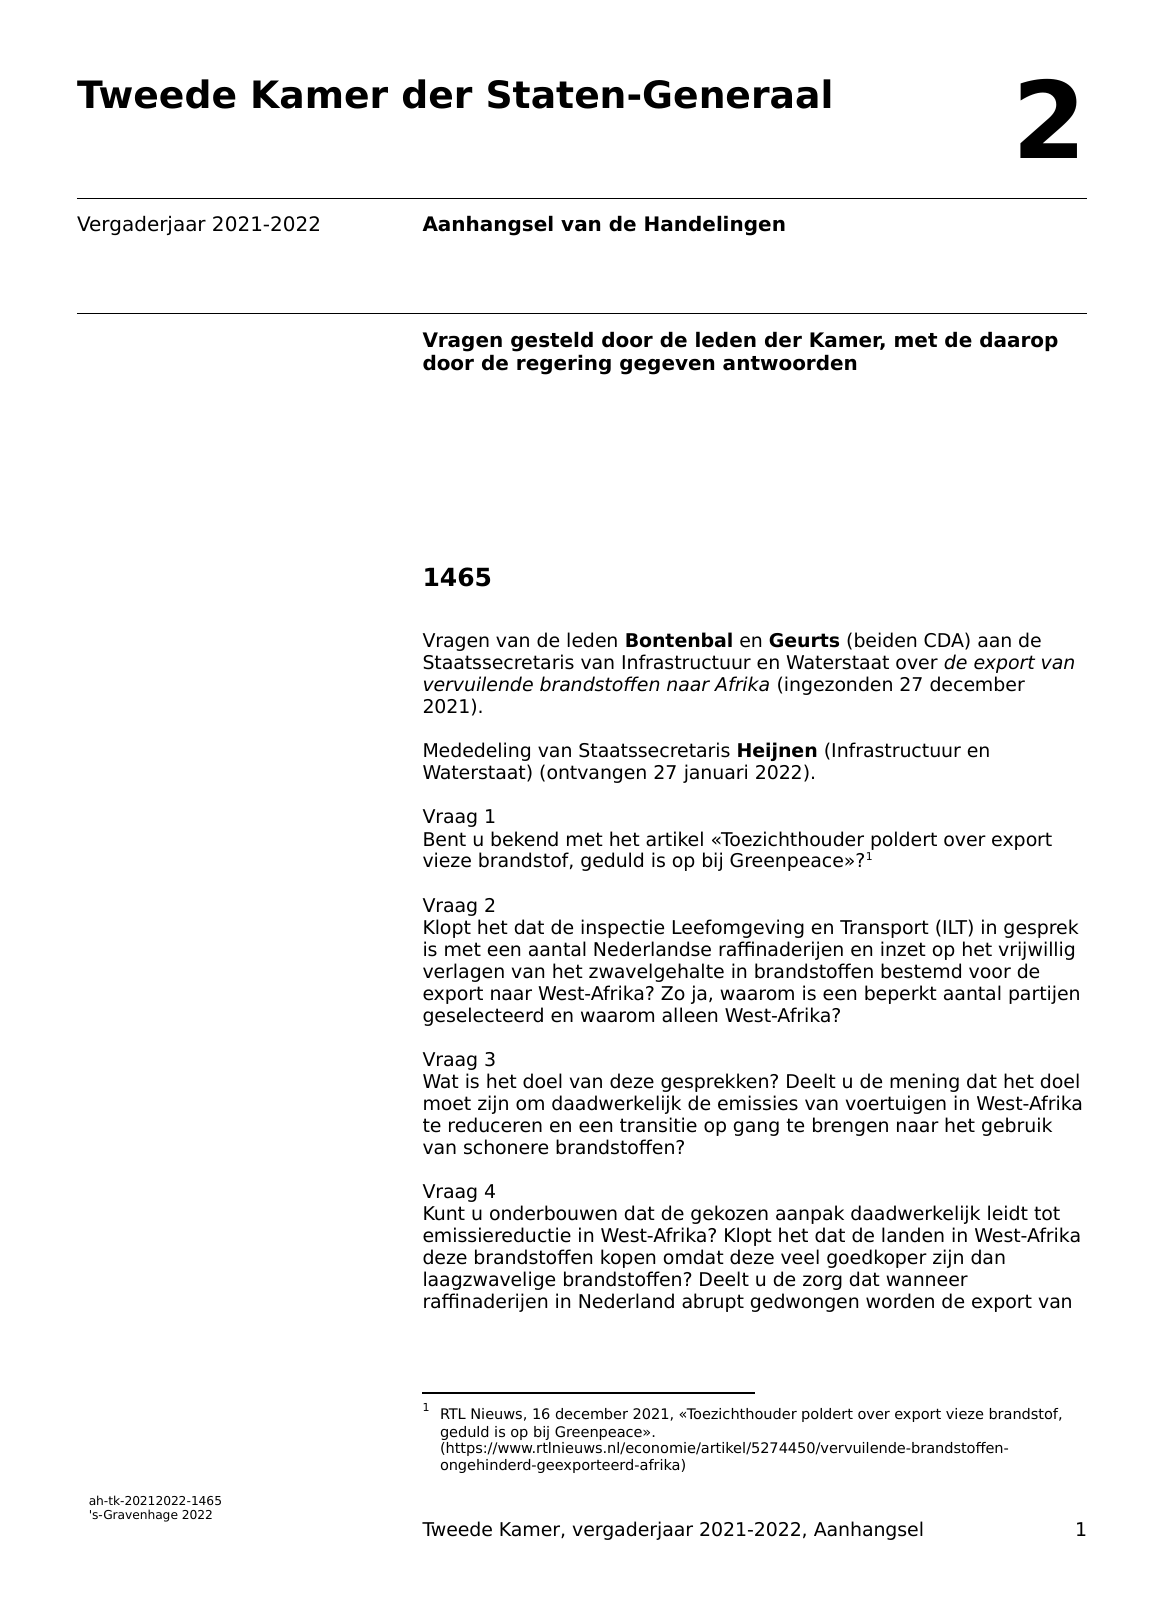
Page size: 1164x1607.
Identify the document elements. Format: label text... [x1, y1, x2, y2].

text ah-tk-20212022-1465 [88, 1494, 323, 1508]
table_header 2 [886, 59, 1087, 198]
text Bent u bekend met het artikel «Toezichthouder poldert over export vieze brandstof, geduld is op bij Greenpeace»? [422, 828, 1087, 872]
text Mededeling van Staatssecretaris Heijnen (Infrastructuur en Waterstaat) (ontvangen 27 januari 2022). [422, 740, 1087, 784]
text Wat is het doel van deze gesprekken? Deelt u de mening dat het doel moet zijn om daadwerkelijk de emissies van voertuigen in West-Afrika te reduceren en een transitie op gang te brengen naar het gebruik van schonere brandstoffen? [422, 1071, 1087, 1158]
table_cell Aanhangsel van de Handelingen [422, 199, 1087, 313]
table_cell Vergaderjaar 2021-2022 [77, 199, 422, 313]
text Vragen van de leden Bontenbal en Geurts (beiden CDA) aan de Staatssecretaris van Infrastructuur en Waterstaat over de export van vervuilende brandstoffen naar Afrika (ingezonden 27 december 2021). [422, 630, 1087, 718]
table_cell Vragen gesteld door de leden der Kamer, met de daarop door de regering gegeven antwoorden [422, 314, 1087, 375]
table_cell [77, 314, 422, 375]
text Klopt het dat de inspectie Leefomgeving en Transport (ILT) in gesprek is met een aantal Nederlandse raffinaderijen en inzet op het vrijwillig verlagen van het zwavelgehalte in brandstoffen bestemd voor de export naar West-Afrika? Zo ja, waarom is een beperkt aantal partijen geselecteerd en waarom alleen West-Afrika? [422, 917, 1087, 1026]
text Vraag 3 [422, 1049, 1087, 1071]
text Kunt u onderbouwen dat de gekozen aanpak daadwerkelijk leidt tot emissiereductie in West-Afrika? Klopt het dat de landen in West-Afrika deze brandstoffen kopen omdat deze veel goedkoper zijn dan laagzwavelige brandstoffen? Deelt u de zorg dat wanneer raffinaderijen in Nederland abrupt gedwongen worden de export van [422, 1203, 1087, 1313]
text RTL Nieuws, 16 december 2021, «Toezichthouder poldert over export vieze brandstof, geduld is op bij Greenpeace». (https://www.rtlnieuws.nl/economie/artikel/5274450/vervuilende-brandstoffen-ongehinderd-geexporteerd-afrika) [422, 1402, 1087, 1474]
text 1465 [422, 563, 1087, 592]
text Vraag 1 [422, 806, 1087, 828]
text Vraag 2 [422, 894, 1087, 917]
table_header Tweede Kamer der Staten-Generaal [77, 59, 886, 198]
text Vraag 4 [422, 1181, 1087, 1203]
text 's-Gravenhage 2022 [88, 1508, 323, 1522]
